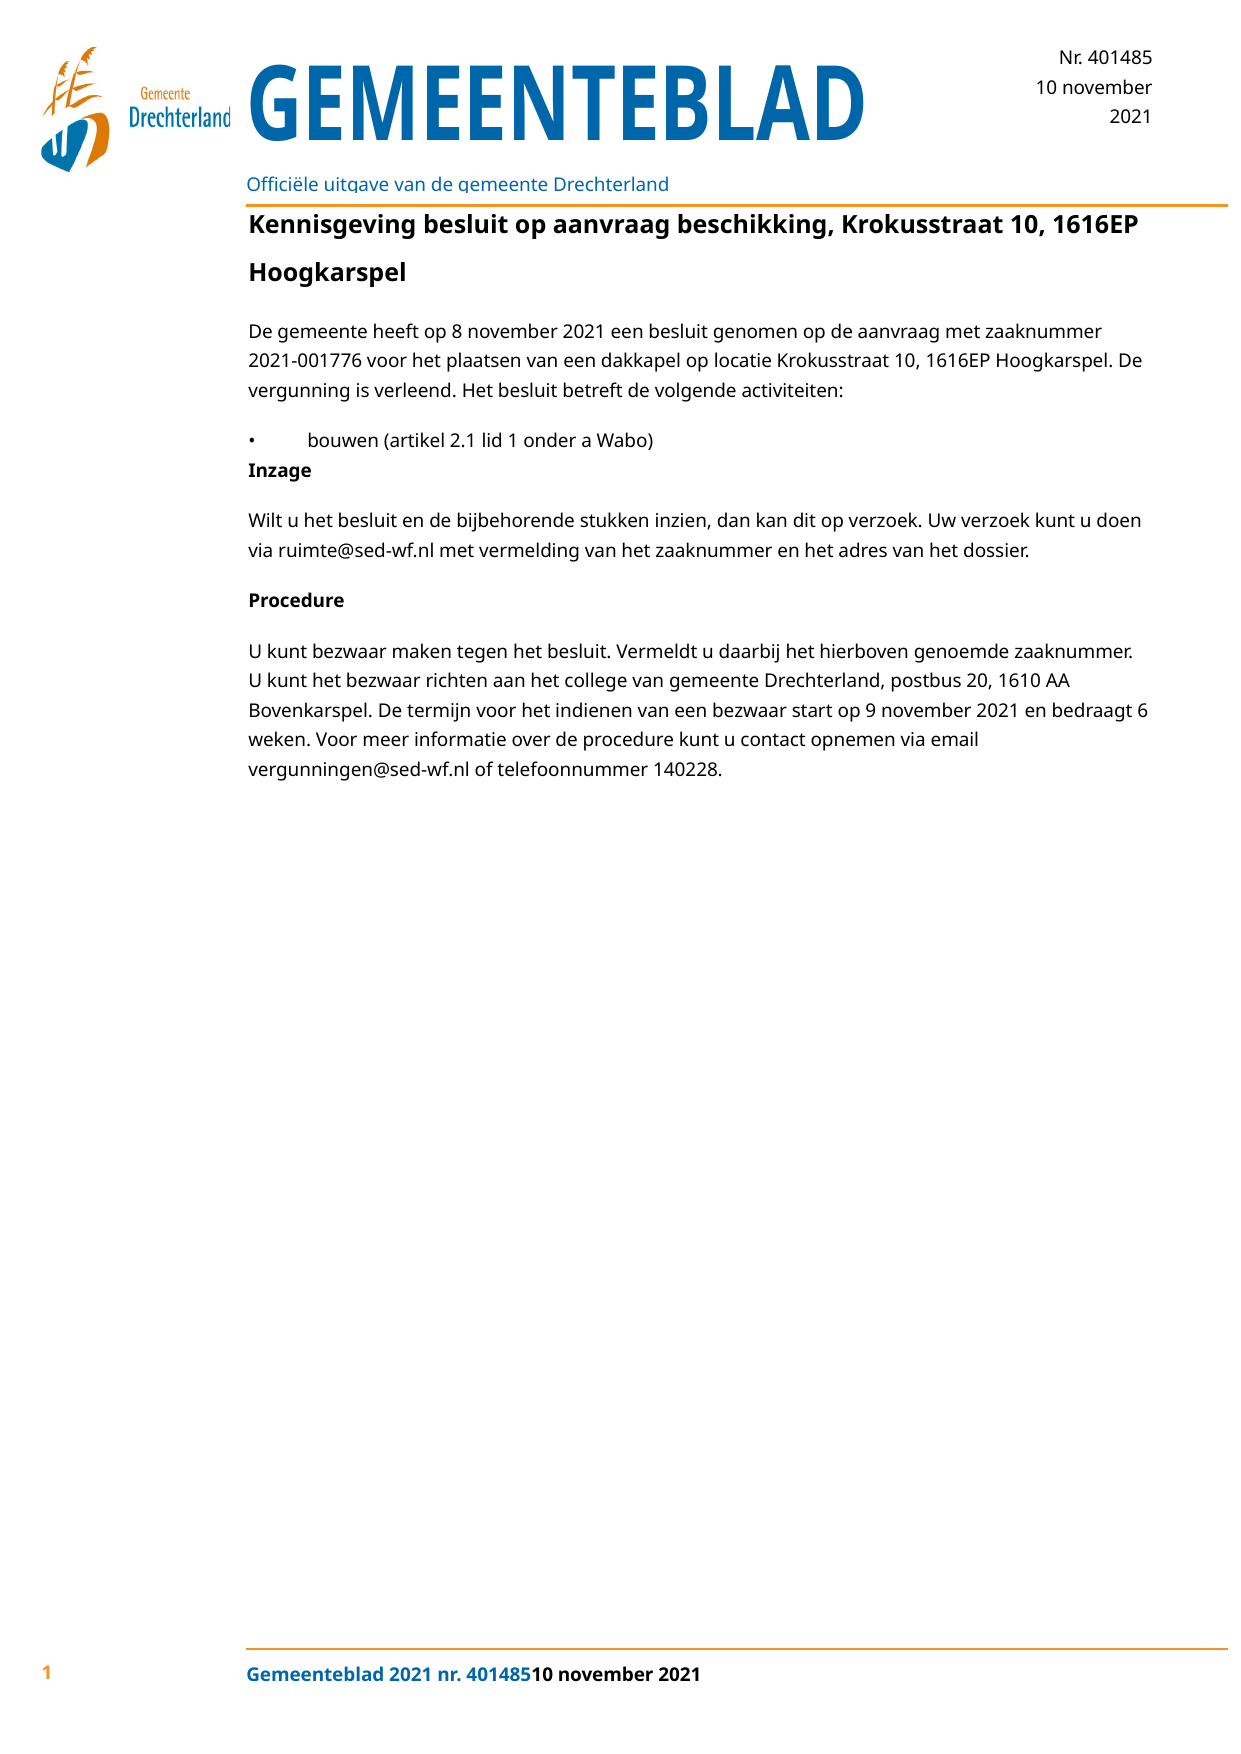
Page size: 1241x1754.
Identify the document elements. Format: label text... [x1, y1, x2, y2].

picture [226, 115, 231, 124]
list bouwen (artikel 2.1 lid 1 onder a Wabo) [248, 427, 1152, 453]
text Inzage [248, 457, 1152, 483]
text De gemeente heeft op 8 november 2021 een besluit genomen op de aanvraag met zaaknummer 2021-001776 voor het plaatsen van een dakkapel op locatie Krokusstraat 10, 1616EP Hoogkarspel. De vergunning is verleend. Het besluit betreft de volgende activiteiten: [248, 318, 1152, 403]
text Wilt u het besluit en de bijbehorende stukken inzien, dan kan dit op verzoek. Uw verzoek kunt u doen via ruimte@sed-wf.nl met vermelding van het zaaknummer en het adres van het dossier. [248, 507, 1152, 563]
text Procedure [248, 587, 1152, 613]
picture [41, 158, 64, 172]
picture [41, 47, 231, 172]
text Kennisgeving besluit op aanvraag beschikking, Krokusstraat 10, 1616EP Hoogkarspel [248, 207, 1152, 288]
text U kunt bezwaar maken tegen het besluit. Vermeldt u daarbij het hierboven genoemde zaaknummer. U kunt het bezwaar richten aan het college van gemeente Drechterland, postbus 20, 1610 AA Bovenkarspel. De termijn voor het indienen van een bezwaar start op 9 november 2021 en bedraagt 6 weken. Voor meer informatie over de procedure kunt u contact opnemen via email vergunningen@sed-wf.nl of telefoonnummer 140228. [248, 638, 1152, 782]
